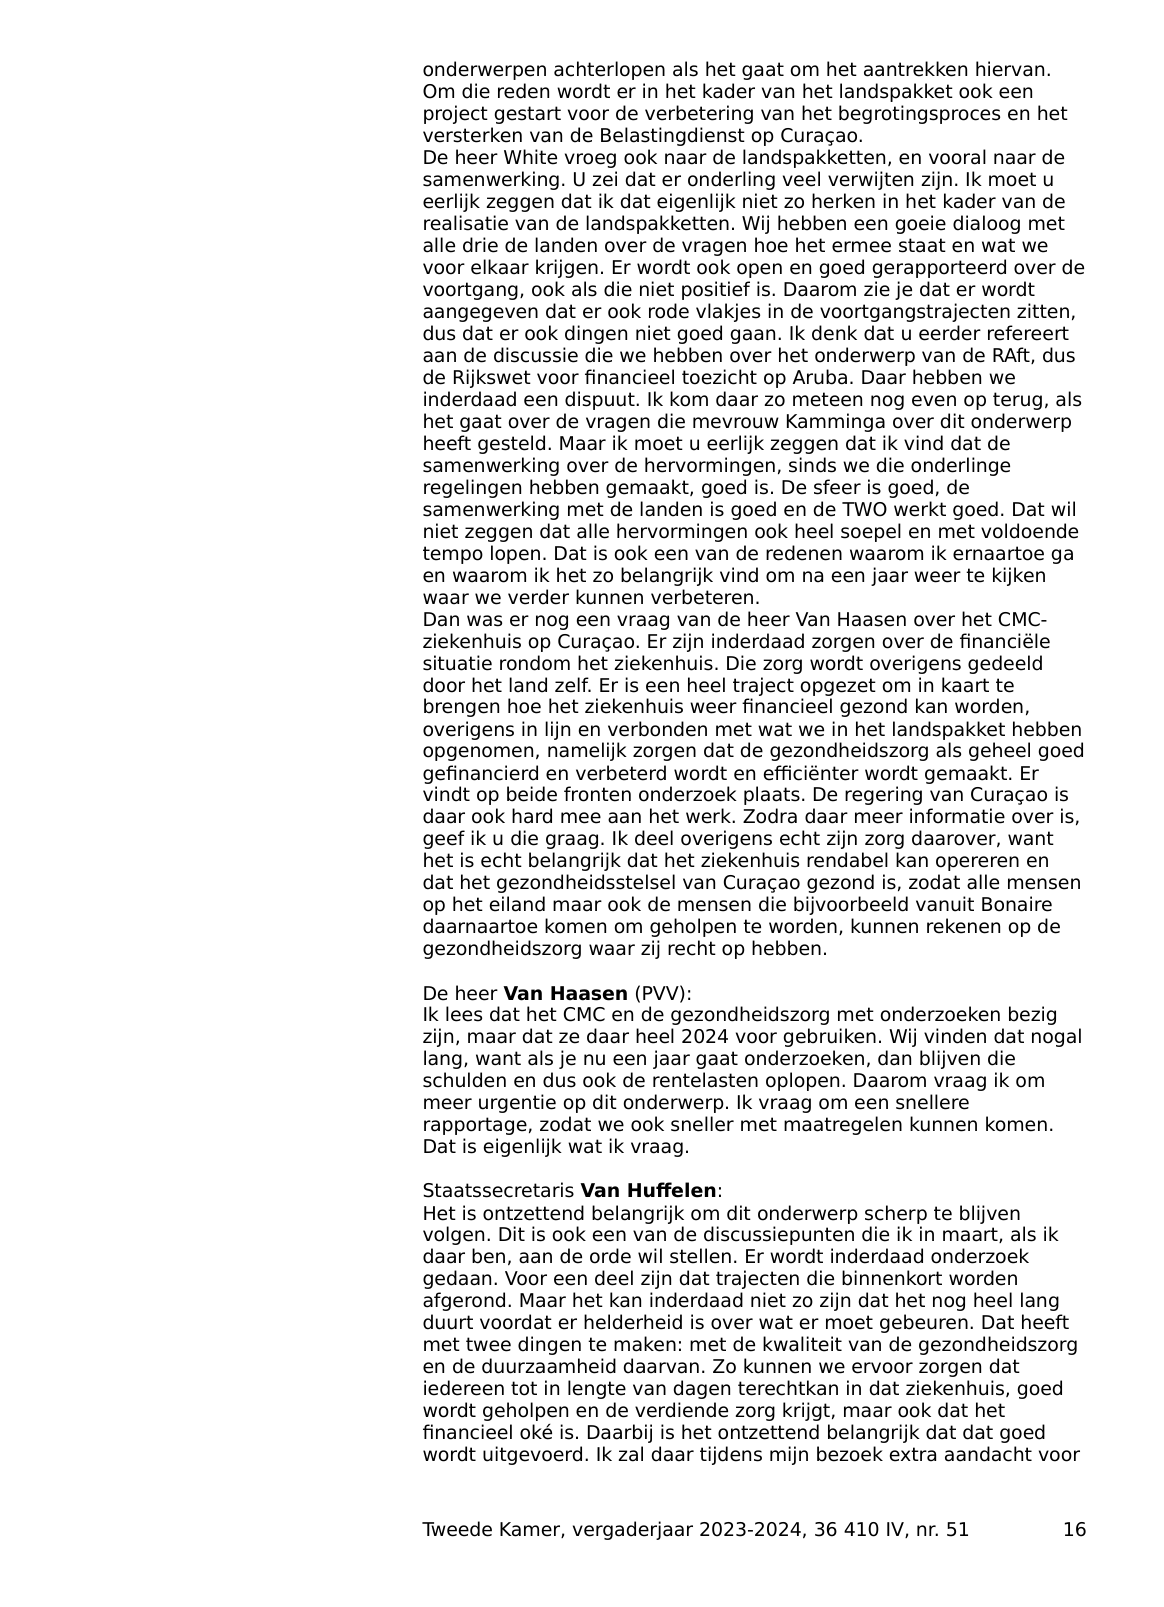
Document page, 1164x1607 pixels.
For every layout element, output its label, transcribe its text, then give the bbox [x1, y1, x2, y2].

text Het is ontzettend belangrijk om dit onderwerp scherp te blijven volgen. Dit is ook een van de discussiepunten die ik in maart, als ik daar ben, aan de orde wil stellen. Er wordt inderdaad onderzoek gedaan. Voor een deel zijn dat trajecten die binnenkort worden afgerond. Maar het kan inderdaad niet zo zijn dat het nog heel lang duurt voordat er helderheid is over wat er moet gebeuren. Dat heeft met twee dingen te maken: met de kwaliteit van de gezondheidszorg en de duurzaamheid daarvan. Zo kunnen we ervoor zorgen dat iedereen tot in lengte van dagen terechtkan in dat ziekenhuis, goed wordt geholpen en de verdiende zorg krijgt, maar ook dat het financieel oké is. Daarbij is het ontzettend belangrijk dat dat goed wordt uitgevoerd. Ik zal daar tijdens mijn bezoek extra aandacht voor [422, 1202, 1087, 1466]
text onderwerpen achterlopen als het gaat om het aantrekken hiervan. Om die reden wordt er in het kader van het landspakket ook een project gestart voor de verbetering van het begrotingsproces en het versterken van de Belastingdienst op Curaçao. [422, 59, 1087, 147]
text De heer Van Haasen (PVV): [422, 982, 1087, 1004]
text De heer White vroeg ook naar de landspakketten, en vooral naar de samenwerking. U zei dat er onderling veel verwijten zijn. Ik moet u eerlijk zeggen dat ik dat eigenlijk niet zo herken in het kader van de realisatie van de landspakketten. Wij hebben een goeie dialoog met alle drie de landen over de vragen hoe het ermee staat en wat we voor elkaar krijgen. Er wordt ook open en goed gerapporteerd over de voortgang, ook als die niet positief is. Daarom zie je dat er wordt aangegeven dat er ook rode vlakjes in de voortgangstrajecten zitten, dus dat er ook dingen niet goed gaan. Ik denk dat u eerder refereert aan de discussie die we hebben over het onderwerp van de RAft, dus de Rijkswet voor financieel toezicht op Aruba. Daar hebben we inderdaad een dispuut. Ik kom daar zo meteen nog even op terug, als het gaat over de vragen die mevrouw Kamminga over dit onderwerp heeft gesteld. Maar ik moet u eerlijk zeggen dat ik vind dat de samenwerking over de hervormingen, sinds we die onderlinge regelingen hebben gemaakt, goed is. De sfeer is goed, de samenwerking met de landen is goed en de TWO werkt goed. Dat wil niet zeggen dat alle hervormingen ook heel soepel en met voldoende tempo lopen. Dat is ook een van de redenen waarom ik ernaartoe ga en waarom ik het zo belangrijk vind om na een jaar weer te kijken waar we verder kunnen verbeteren. [422, 147, 1087, 608]
text Dan was er nog een vraag van de heer Van Haasen over het CMC-ziekenhuis op Curaçao. Er zijn inderdaad zorgen over de financiële situatie rondom het ziekenhuis. Die zorg wordt overigens gedeeld door het land zelf. Er is een heel traject opgezet om in kaart te brengen hoe het ziekenhuis weer financieel gezond kan worden, overigens in lijn en verbonden met wat we in het landspakket hebben opgenomen, namelijk zorgen dat de gezondheidszorg als geheel goed gefinancierd en verbeterd wordt en efficiënter wordt gemaakt. Er vindt op beide fronten onderzoek plaats. De regering van Curaçao is daar ook hard mee aan het werk. Zodra daar meer informatie over is, geef ik u die graag. Ik deel overigens echt zijn zorg daarover, want het is echt belangrijk dat het ziekenhuis rendabel kan opereren en dat het gezondheidsstelsel van Curaçao gezond is, zodat alle mensen op het eiland maar ook de mensen die bijvoorbeeld vanuit Bonaire daarnaartoe komen om geholpen te worden, kunnen rekenen op de gezondheidszorg waar zij recht op hebben. [422, 608, 1087, 960]
text Staatssecretaris Van Huffelen: [422, 1180, 1087, 1202]
text Ik lees dat het CMC en de gezondheidszorg met onderzoeken bezig zijn, maar dat ze daar heel 2024 voor gebruiken. Wij vinden dat nogal lang, want als je nu een jaar gaat onderzoeken, dan blijven die schulden en dus ook de rentelasten oplopen. Daarom vraag ik om meer urgentie op dit onderwerp. Ik vraag om een snellere rapportage, zodat we ook sneller met maatregelen kunnen komen. Dat is eigenlijk wat ik vraag. [422, 1004, 1087, 1158]
